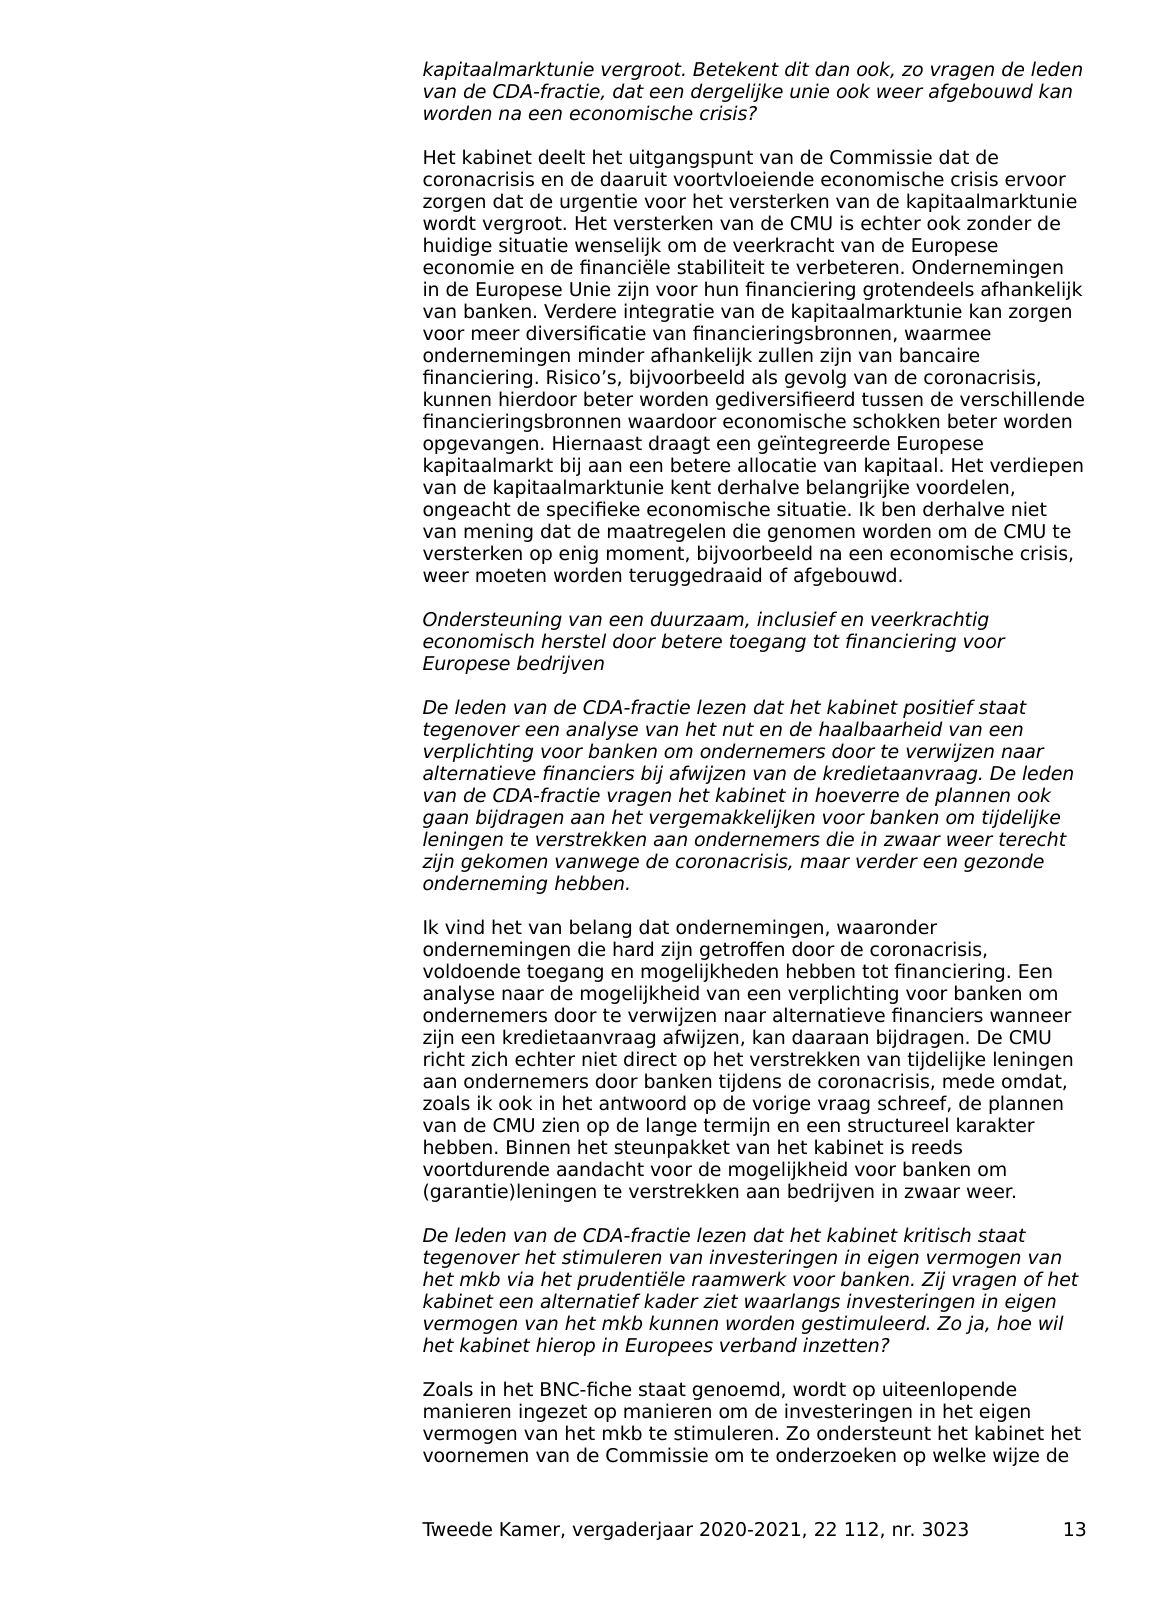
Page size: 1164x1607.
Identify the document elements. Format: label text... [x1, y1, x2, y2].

text Het kabinet deelt het uitgangspunt van de Commissie dat de coronacrisis en de daaruit voortvloeiende economische crisis ervoor zorgen dat de urgentie voor het versterken van de kapitaalmarktunie wordt vergroot. Het versterken van de CMU is echter ook zonder de huidige situatie wenselijk om de veerkracht van de Europese economie en de financiële stabiliteit te verbeteren. Ondernemingen in de Europese Unie zijn voor hun financiering grotendeels afhankelijk van banken. Verdere integratie van de kapitaalmarktunie kan zorgen voor meer diversificatie van financieringsbronnen, waarmee ondernemingen minder afhankelijk zullen zijn van bancaire financiering. Risico’s, bijvoorbeeld als gevolg van de coronacrisis, kunnen hierdoor beter worden gediversifieerd tussen de verschillende financieringsbronnen waardoor economische schokken beter worden opgevangen. Hiernaast draagt een geïntegreerde Europese kapitaalmarkt bij aan een betere allocatie van kapitaal. Het verdiepen van de kapitaalmarktunie kent derhalve belangrijke voordelen, ongeacht de specifieke economische situatie. Ik ben derhalve niet van mening dat de maatregelen die genomen worden om de CMU te versterken op enig moment, bijvoorbeeld na een economische crisis, weer moeten worden teruggedraaid of afgebouwd. [422, 147, 1087, 587]
text Zoals in het BNC-fiche staat genoemd, wordt op uiteenlopende manieren ingezet op manieren om de investeringen in het eigen vermogen van het mkb te stimuleren. Zo ondersteunt het kabinet het voornemen van de Commissie om te onderzoeken op welke wijze de [422, 1379, 1087, 1467]
text kapitaalmarktunie vergroot. Betekent dit dan ook, zo vragen de leden van de CDA-fractie, dat een dergelijke unie ook weer afgebouwd kan worden na een economische crisis? [422, 59, 1087, 125]
text Ik vind het van belang dat ondernemingen, waaronder ondernemingen die hard zijn getroffen door de coronacrisis, voldoende toegang en mogelijkheden hebben tot financiering. Een analyse naar de mogelijkheid van een verplichting voor banken om ondernemers door te verwijzen naar alternatieve financiers wanneer zijn een kredietaanvraag afwijzen, kan daaraan bijdragen. De CMU richt zich echter niet direct op het verstrekken van tijdelijke leningen aan ondernemers door banken tijdens de coronacrisis, mede omdat, zoals ik ook in het antwoord op de vorige vraag schreef, de plannen van de CMU zien op de lange termijn en een structureel karakter hebben. Binnen het steunpakket van het kabinet is reeds voortdurende aandacht voor de mogelijkheid voor banken om (garantie)leningen te verstrekken aan bedrijven in zwaar weer. [422, 917, 1087, 1203]
text De leden van de CDA-fractie lezen dat het kabinet positief staat tegenover een analyse van het nut en de haalbaarheid van een verplichting voor banken om ondernemers door te verwijzen naar alternatieve financiers bij afwijzen van de kredietaanvraag. De leden van de CDA-fractie vragen het kabinet in hoeverre de plannen ook gaan bijdragen aan het vergemakkelijken voor banken om tijdelijke leningen te verstrekken aan ondernemers die in zwaar weer terecht zijn gekomen vanwege de coronacrisis, maar verder een gezonde onderneming hebben. [422, 697, 1087, 895]
text De leden van de CDA-fractie lezen dat het kabinet kritisch staat tegenover het stimuleren van investeringen in eigen vermogen van het mkb via het prudentiële raamwerk voor banken. Zij vragen of het kabinet een alternatief kader ziet waarlangs investeringen in eigen vermogen van het mkb kunnen worden gestimuleerd. Zo ja, hoe wil het kabinet hierop in Europees verband inzetten? [422, 1225, 1087, 1357]
subtitle Ondersteuning van een duurzaam, inclusief en veerkrachtig economisch herstel door betere toegang tot financiering voor Europese bedrijven [422, 609, 1087, 675]
